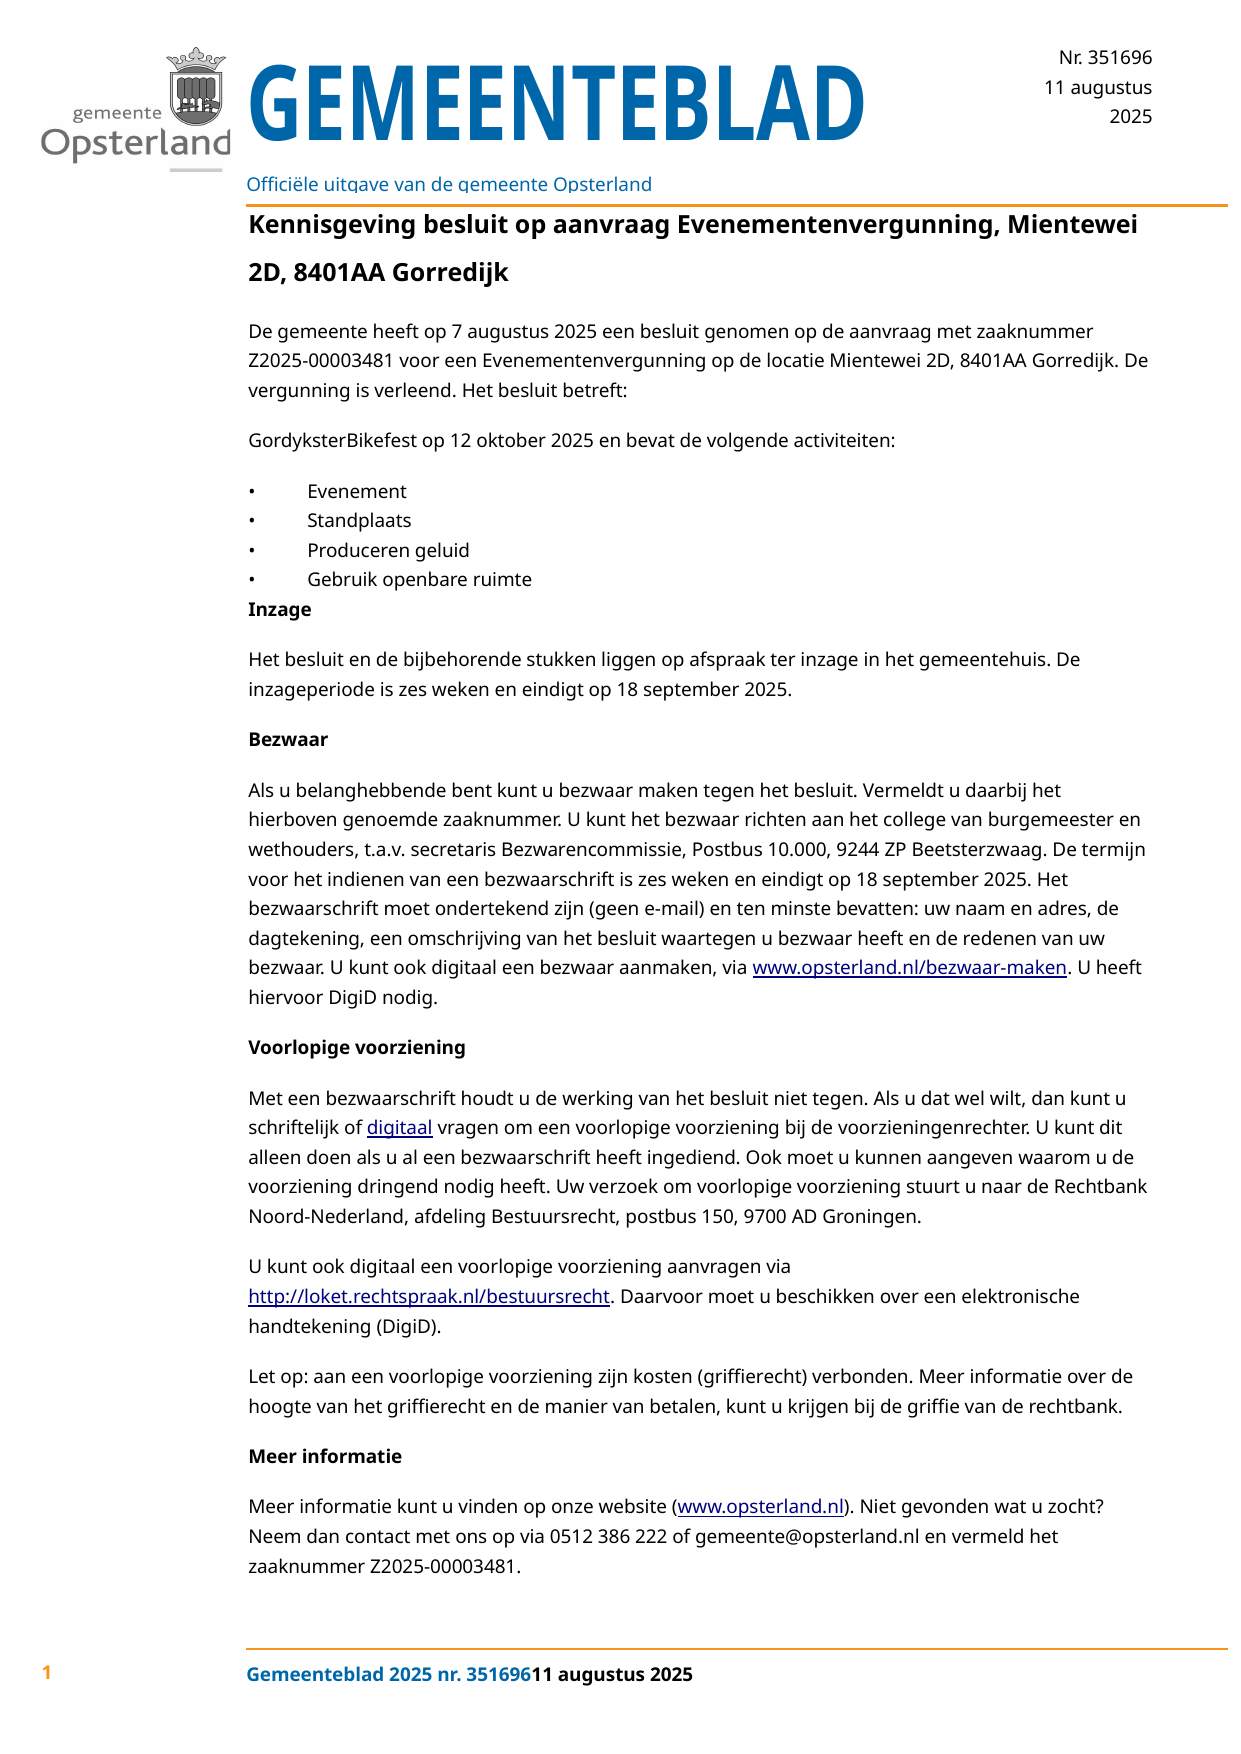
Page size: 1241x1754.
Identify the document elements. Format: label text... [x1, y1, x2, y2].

text Let op: aan een voorlopige voorziening zijn kosten (griffierecht) verbonden. Meer informatie over de hoogte van het griffierecht en de manier van betalen, kunt u krijgen bij de griffie van de rechtbank. [248, 1363, 1152, 1419]
text Als u belanghebbende bent kunt u bezwaar maken tegen het besluit. Vermeldt u daarbij het hierboven genoemde zaaknummer. U kunt het bezwaar richten aan het college van burgemeester en wethouders, t.a.v. secretaris Bezwarencommissie, Postbus 10.000, 9244 ZP Beetsterzwaag. De termijn voor het indienen van een bezwaarschrift is zes weken en eindigt op 18 september 2025. Het bezwaarschrift moet ondertekend zijn (geen e-mail) en ten minste bevatten: uw naam en adres, de dagtekening, een omschrijving van het besluit waartegen u bezwaar heeft en de redenen van uw bezwaar. U kunt ook digitaal een bezwaar aanmaken, via www.opsterland.nl/bezwaar-maken. U heeft hiervoor DigiD nodig. [248, 777, 1152, 1010]
picture [41, 47, 231, 172]
text Meer informatie kunt u vinden op onze website (www.opsterland.nl). Niet gevonden wat u zocht? Neem dan contact met ons op via 0512 386 222 of gemeente@opsterland.nl en vermeld het zaaknummer Z2025-00003481. [248, 1494, 1152, 1579]
text Meer informatie [248, 1443, 1152, 1469]
text GordyksterBikefest op 12 oktober 2025 en bevat de volgende activiteiten: [248, 427, 1152, 453]
text Met een bezwaarschrift houdt u de werking van het besluit niet tegen. Als u dat wel wilt, dan kunt u schriftelijk of digitaal vragen om een voorlopige voorziening bij de voorzieningenrechter. U kunt dit alleen doen als u al een bezwaarschrift heeft ingediend. Ook moet u kunnen aangeven waarom u de voorziening dringend nodig heeft. Uw verzoek om voorlopige voorziening stuurt u naar de Rechtbank Noord-Nederland, afdeling Bestuursrecht, postbus 150, 9700 AD Groningen. [248, 1085, 1152, 1229]
list Evenement [248, 478, 1152, 504]
text Voorlopige voorziening [248, 1034, 1152, 1060]
text Inzage [248, 596, 1152, 622]
text Het besluit en de bijbehorende stukken liggen op afspraak ter inzage in het gemeentehuis. De inzageperiode is zes weken en eindigt op 18 september 2025. [248, 647, 1152, 702]
list Produceren geluid [248, 537, 1152, 563]
text De gemeente heeft op 7 augustus 2025 een besluit genomen op de aanvraag met zaaknummer Z2025-00003481 voor een Evenementenvergunning op de locatie Mientewei 2D, 8401AA Gorredijk. De vergunning is verleend. Het besluit betreft: [248, 318, 1152, 403]
list Standplaats [248, 507, 1152, 533]
text U kunt ook digitaal een voorlopige voorziening aanvragen via http://loket.rechtspraak.nl/bestuursrecht. Daarvoor moet u beschikken over een elektronische handtekening (DigiD). [248, 1254, 1152, 1339]
text Kennisgeving besluit op aanvraag Evenementenvergunning, Mientewei 2D, 8401AA Gorredijk [248, 207, 1152, 288]
text Bezwaar [248, 727, 1152, 752]
list Gebruik openbare ruimte [248, 567, 1152, 592]
